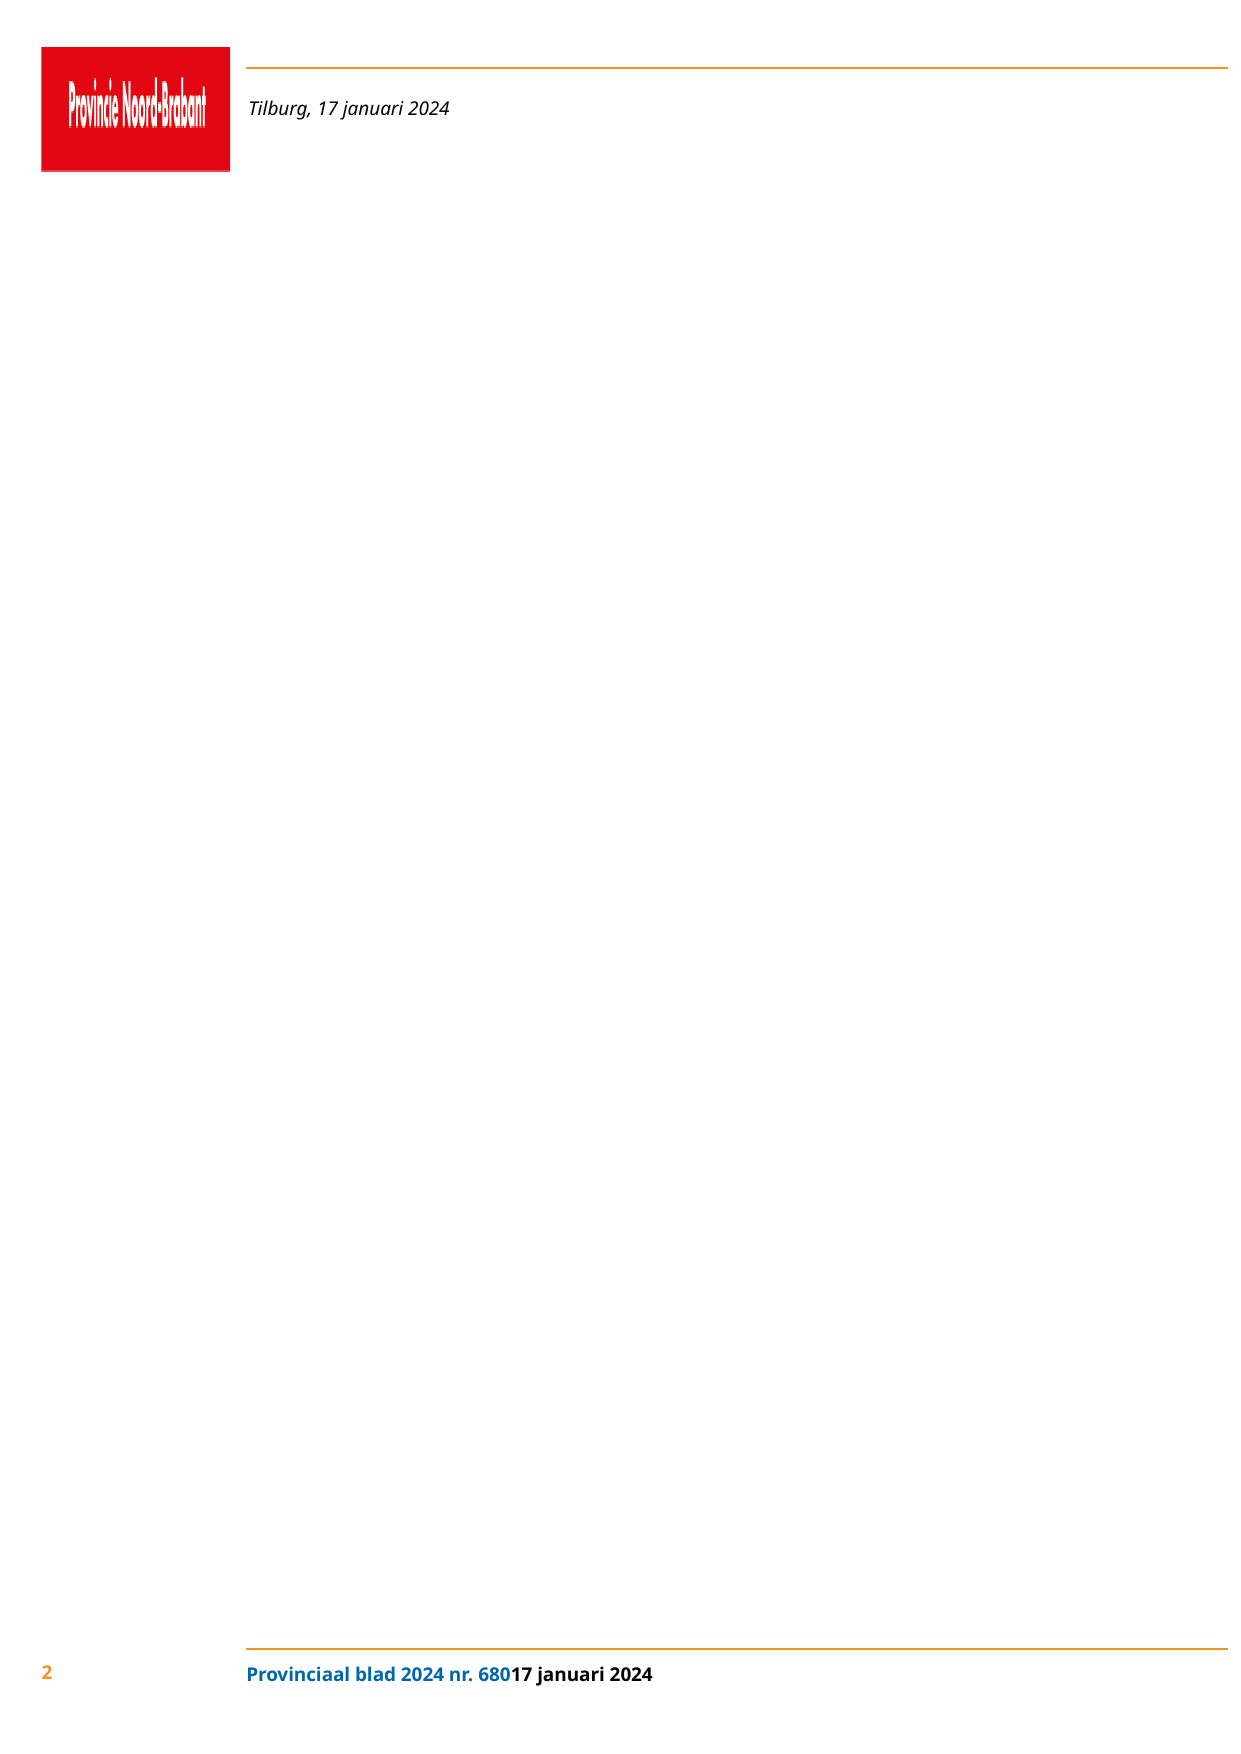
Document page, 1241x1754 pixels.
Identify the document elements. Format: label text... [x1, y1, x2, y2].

text Tilburg, 17 januari 2024 [248, 95, 1152, 121]
picture [41, 47, 231, 172]
